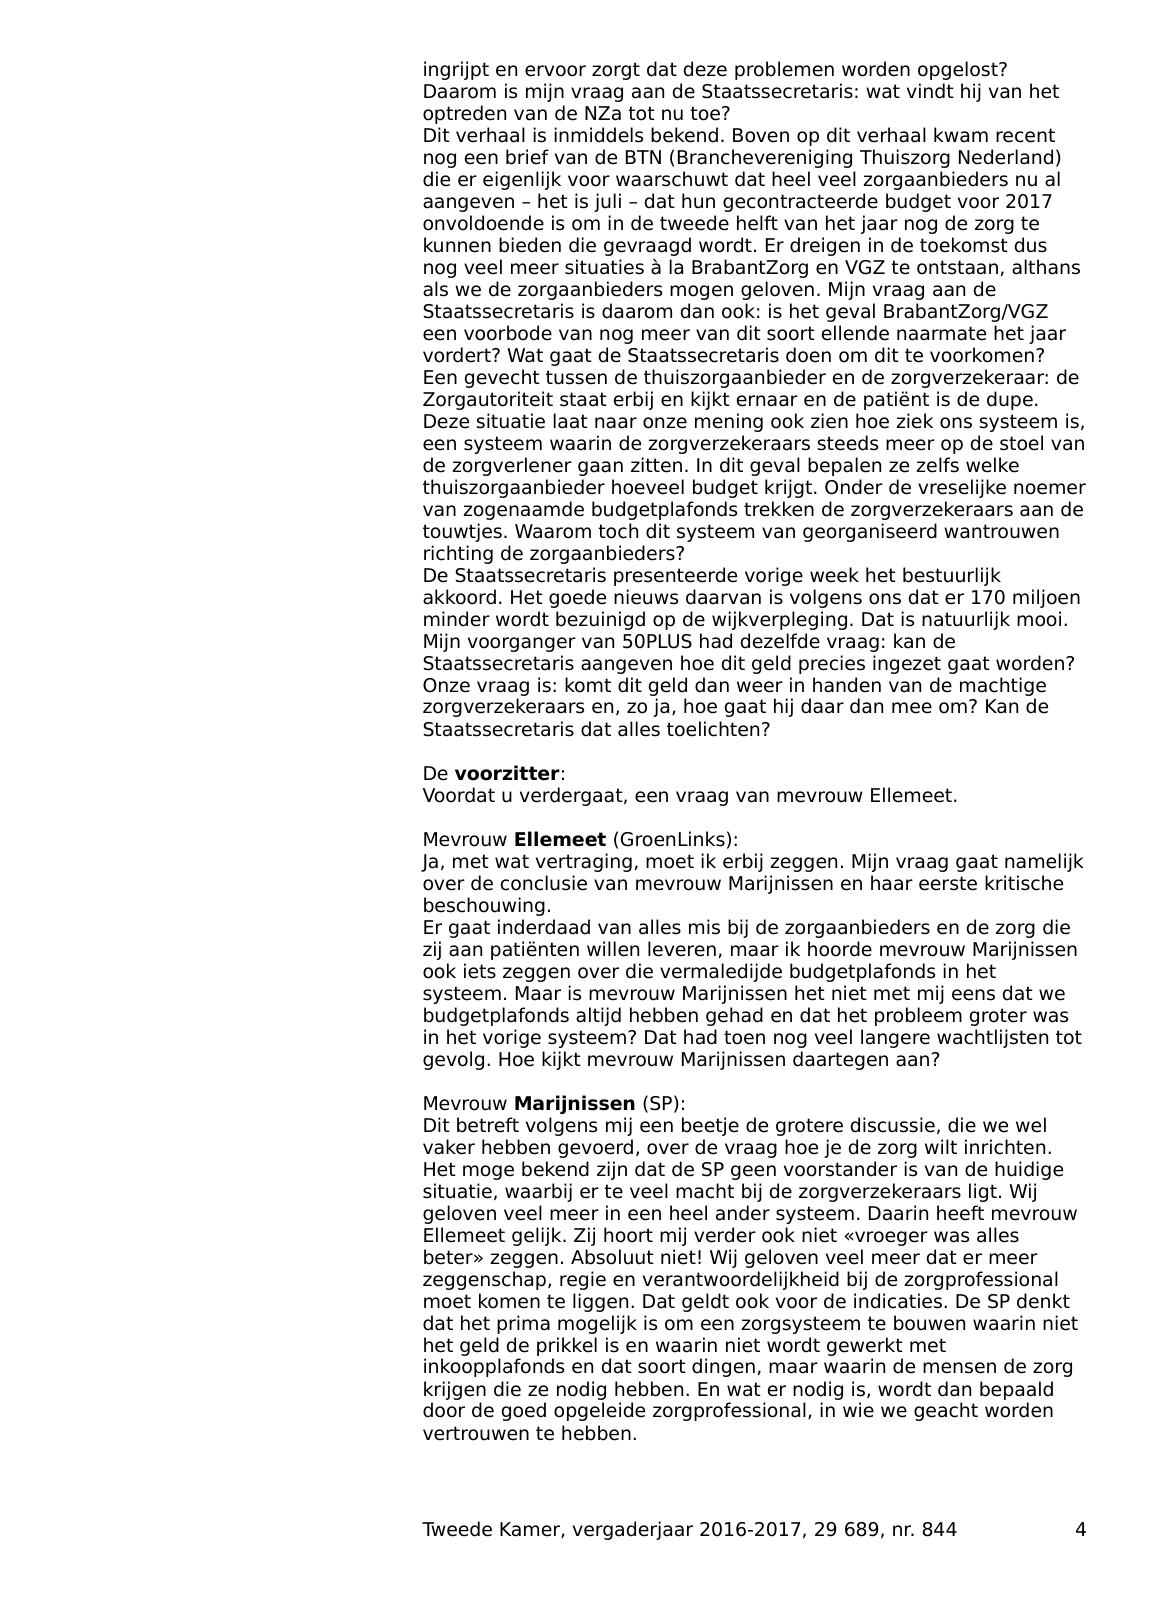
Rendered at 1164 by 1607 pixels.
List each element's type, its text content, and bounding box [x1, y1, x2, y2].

text Mevrouw Ellemeet (GroenLinks): [422, 829, 1087, 851]
text De voorzitter: [422, 763, 1087, 784]
text Dit verhaal is inmiddels bekend. Boven op dit verhaal kwam recent nog een brief van de BTN (Branchevereniging Thuiszorg Nederland) die er eigenlijk voor waarschuwt dat heel veel zorgaanbieders nu al aangeven – het is juli – dat hun gecontracteerde budget voor 2017 onvoldoende is om in de tweede helft van het jaar nog de zorg te kunnen bieden die gevraagd wordt. Er dreigen in de toekomst dus nog veel meer situaties à la BrabantZorg en VGZ te ontstaan, althans als we de zorgaanbieders mogen geloven. Mijn vraag aan de Staatssecretaris is daarom dan ook: is het geval BrabantZorg/VGZ een voorbode van nog meer van dit soort ellende naarmate het jaar vordert? Wat gaat de Staatssecretaris doen om dit te voorkomen? [422, 125, 1087, 367]
text Dit betreft volgens mij een beetje de grotere discussie, die we wel vaker hebben gevoerd, over de vraag hoe je de zorg wilt inrichten. Het moge bekend zijn dat de SP geen voorstander is van de huidige situatie, waarbij er te veel macht bij de zorgverzekeraars ligt. Wij geloven veel meer in een heel ander systeem. Daarin heeft mevrouw Ellemeet gelijk. Zij hoort mij verder ook niet «vroeger was alles beter» zeggen. Absoluut niet! Wij geloven veel meer dat er meer zeggenschap, regie en verantwoordelijkheid bij de zorgprofessional moet komen te liggen. Dat geldt ook voor de indicaties. De SP denkt dat het prima mogelijk is om een zorgsysteem te bouwen waarin niet het geld de prikkel is en waarin niet wordt gewerkt met inkoopplafonds en dat soort dingen, maar waarin de mensen de zorg krijgen die ze nodig hebben. En wat er nodig is, wordt dan bepaald door de goed opgeleide zorgprofessional, in wie we geacht worden vertrouwen te hebben. [422, 1115, 1087, 1444]
text Voordat u verdergaat, een vraag van mevrouw Ellemeet. [422, 784, 1087, 807]
text Ja, met wat vertraging, moet ik erbij zeggen. Mijn vraag gaat namelijk over de conclusie van mevrouw Marijnissen en haar eerste kritische beschouwing. [422, 851, 1087, 917]
text De Staatssecretaris presenteerde vorige week het bestuurlijk akkoord. Het goede nieuws daarvan is volgens ons dat er 170 miljoen minder wordt bezuinigd op de wijkverpleging. Dat is natuurlijk mooi. Mijn voorganger van 50PLUS had dezelfde vraag: kan de Staatssecretaris aangeven hoe dit geld precies ingezet gaat worden? Onze vraag is: komt dit geld dan weer in handen van de machtige zorgverzekeraars en, zo ja, hoe gaat hij daar dan mee om? Kan de Staatssecretaris dat alles toelichten? [422, 564, 1087, 740]
text ingrijpt en ervoor zorgt dat deze problemen worden opgelost? Daarom is mijn vraag aan de Staatssecretaris: wat vindt hij van het optreden van de NZa tot nu toe? [422, 59, 1087, 125]
text Mevrouw Marijnissen (SP): [422, 1093, 1087, 1115]
text Een gevecht tussen de thuiszorgaanbieder en de zorgverzekeraar: de Zorgautoriteit staat erbij en kijkt ernaar en de patiënt is de dupe. Deze situatie laat naar onze mening ook zien hoe ziek ons systeem is, een systeem waarin de zorgverzekeraars steeds meer op de stoel van de zorgverlener gaan zitten. In dit geval bepalen ze zelfs welke thuiszorgaanbieder hoeveel budget krijgt. Onder de vreselijke noemer van zogenaamde budgetplafonds trekken de zorgverzekeraars aan de touwtjes. Waarom toch dit systeem van georganiseerd wantrouwen richting de zorgaanbieders? [422, 367, 1087, 564]
text Er gaat inderdaad van alles mis bij de zorgaanbieders en de zorg die zij aan patiënten willen leveren, maar ik hoorde mevrouw Marijnissen ook iets zeggen over die vermaledijde budgetplafonds in het systeem. Maar is mevrouw Marijnissen het niet met mij eens dat we budgetplafonds altijd hebben gehad en dat het probleem groter was in het vorige systeem? Dat had toen nog veel langere wachtlijsten tot gevolg. Hoe kijkt mevrouw Marijnissen daartegen aan? [422, 917, 1087, 1071]
